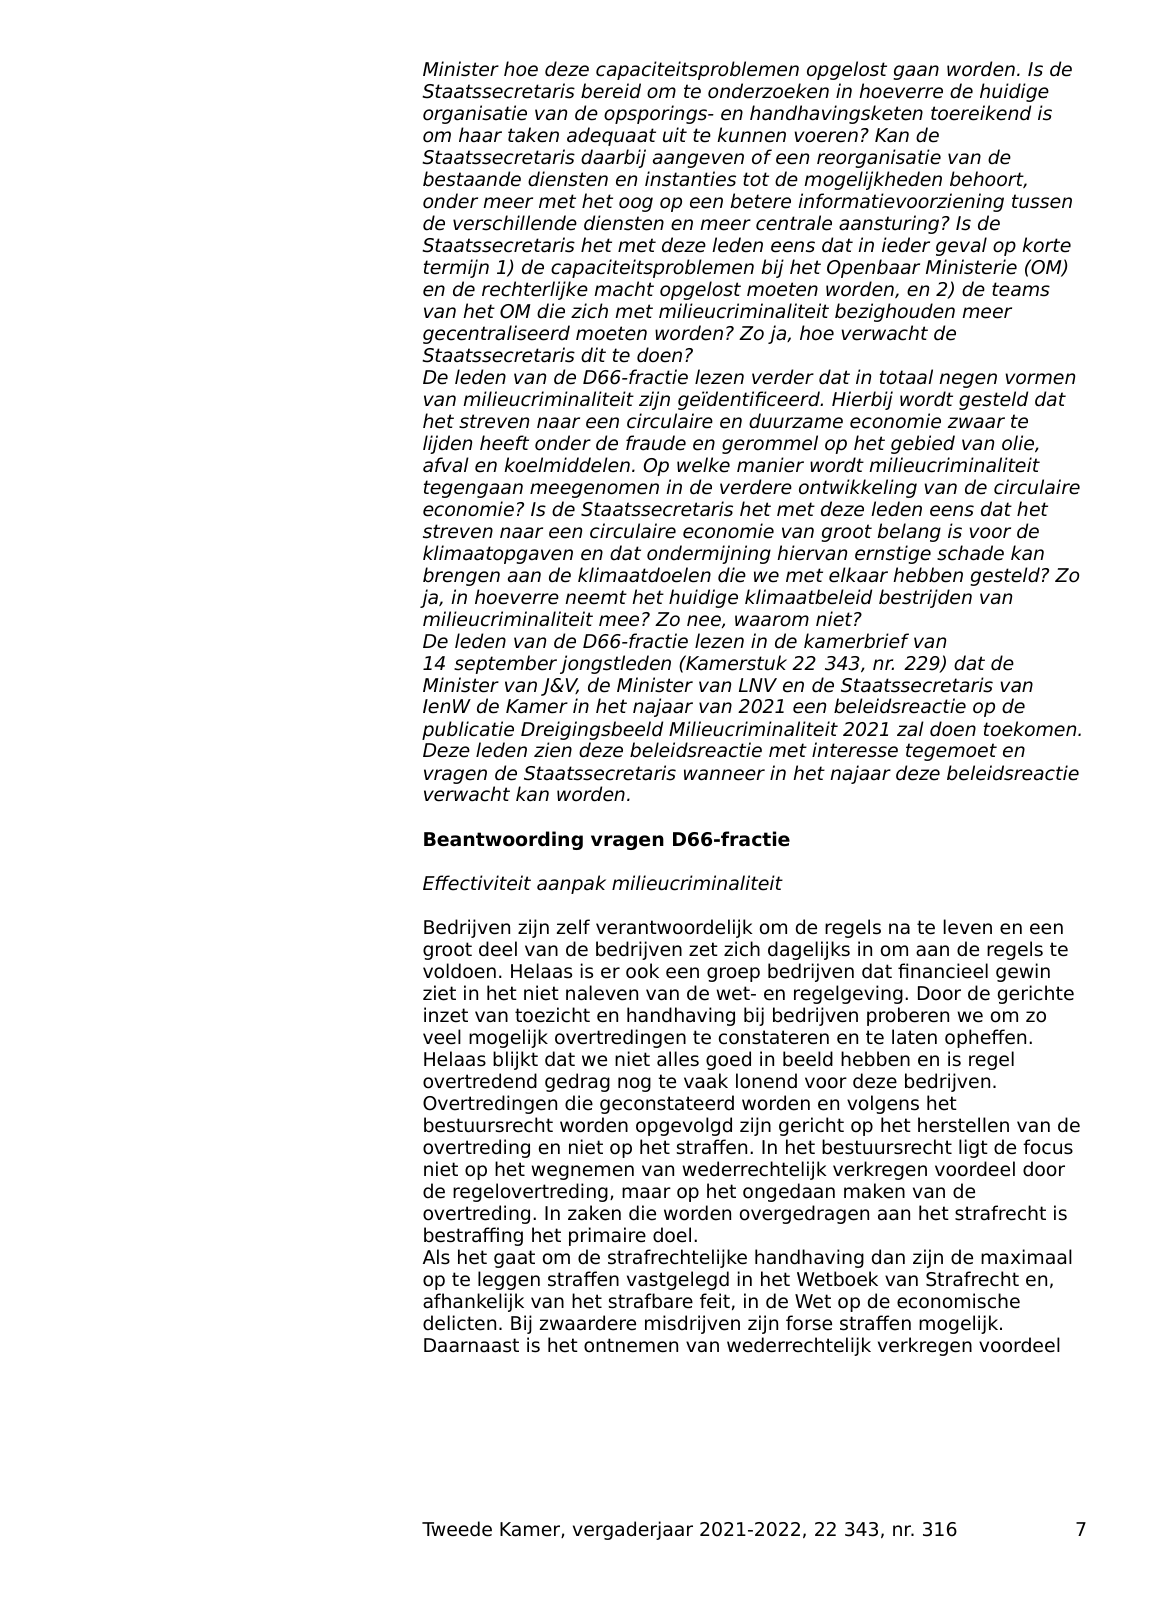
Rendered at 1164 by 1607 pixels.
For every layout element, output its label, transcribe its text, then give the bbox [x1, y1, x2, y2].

text Minister hoe deze capaciteitsproblemen opgelost gaan worden. Is de Staatssecretaris bereid om te onderzoeken in hoeverre de huidige organisatie van de opsporings- en handhavingsketen toereikend is om haar taken adequaat uit te kunnen voeren? Kan de Staatssecretaris daarbij aangeven of een reorganisatie van de bestaande diensten en instanties tot de mogelijkheden behoort, onder meer met het oog op een betere informatievoorziening tussen de verschillende diensten en meer centrale aansturing? Is de Staatssecretaris het met deze leden eens dat in ieder geval op korte termijn 1) de capaciteitsproblemen bij het Openbaar Ministerie (OM) en de rechterlijke macht opgelost moeten worden, en 2) de teams van het OM die zich met milieucriminaliteit bezighouden meer gecentraliseerd moeten worden? Zo ja, hoe verwacht de Staatssecretaris dit te doen? [422, 59, 1087, 367]
text De leden van de D66-fractie lezen verder dat in totaal negen vormen van milieucriminaliteit zijn geïdentificeerd. Hierbij wordt gesteld dat het streven naar een circulaire en duurzame economie zwaar te lijden heeft onder de fraude en gerommel op het gebied van olie, afval en koelmiddelen. Op welke manier wordt milieucriminaliteit tegengaan meegenomen in de verdere ontwikkeling van de circulaire economie? Is de Staatssecretaris het met deze leden eens dat het streven naar een circulaire economie van groot belang is voor de klimaatopgaven en dat ondermijning hiervan ernstige schade kan brengen aan de klimaatdoelen die we met elkaar hebben gesteld? Zo ja, in hoeverre neemt het huidige klimaatbeleid bestrijden van milieucriminaliteit mee? Zo nee, waarom niet? [422, 367, 1087, 631]
text Overtredingen die geconstateerd worden en volgens het bestuursrecht worden opgevolgd zijn gericht op het herstellen van de overtreding en niet op het straffen. In het bestuursrecht ligt de focus niet op het wegnemen van wederrechtelijk verkregen voordeel door de regelovertreding, maar op het ongedaan maken van de overtreding. In zaken die worden overgedragen aan het strafrecht is bestraffing het primaire doel. [422, 1093, 1087, 1247]
text Bedrijven zijn zelf verantwoordelijk om de regels na te leven en een groot deel van de bedrijven zet zich dagelijks in om aan de regels te voldoen. Helaas is er ook een groep bedrijven dat financieel gewin ziet in het niet naleven van de wet- en regelgeving. Door de gerichte inzet van toezicht en handhaving bij bedrijven proberen we om zo veel mogelijk overtredingen te constateren en te laten opheffen. Helaas blijkt dat we niet alles goed in beeld hebben en is regel overtredend gedrag nog te vaak lonend voor deze bedrijven. [422, 917, 1087, 1093]
subtitle Effectiviteit aanpak milieucriminaliteit [422, 873, 1087, 895]
subtitle Beantwoording vragen D66-fractie [422, 828, 1087, 851]
text Als het gaat om de strafrechtelijke handhaving dan zijn de maximaal op te leggen straffen vastgelegd in het Wetboek van Strafrecht en, afhankelijk van het strafbare feit, in de Wet op de economische delicten. Bij zwaardere misdrijven zijn forse straffen mogelijk. Daarnaast is het ontnemen van wederrechtelijk verkregen voordeel [422, 1247, 1087, 1356]
text De leden van de D66-fractie lezen in de kamerbrief van 14 september jongstleden (Kamerstuk 22 343, nr. 229) dat de Minister van J&V, de Minister van LNV en de Staatssecretaris van IenW de Kamer in het najaar van 2021 een beleidsreactie op de publicatie Dreigingsbeeld Milieucriminaliteit 2021 zal doen toekomen. Deze leden zien deze beleidsreactie met interesse tegemoet en vragen de Staatssecretaris wanneer in het najaar deze beleidsreactie verwacht kan worden. [422, 631, 1087, 806]
